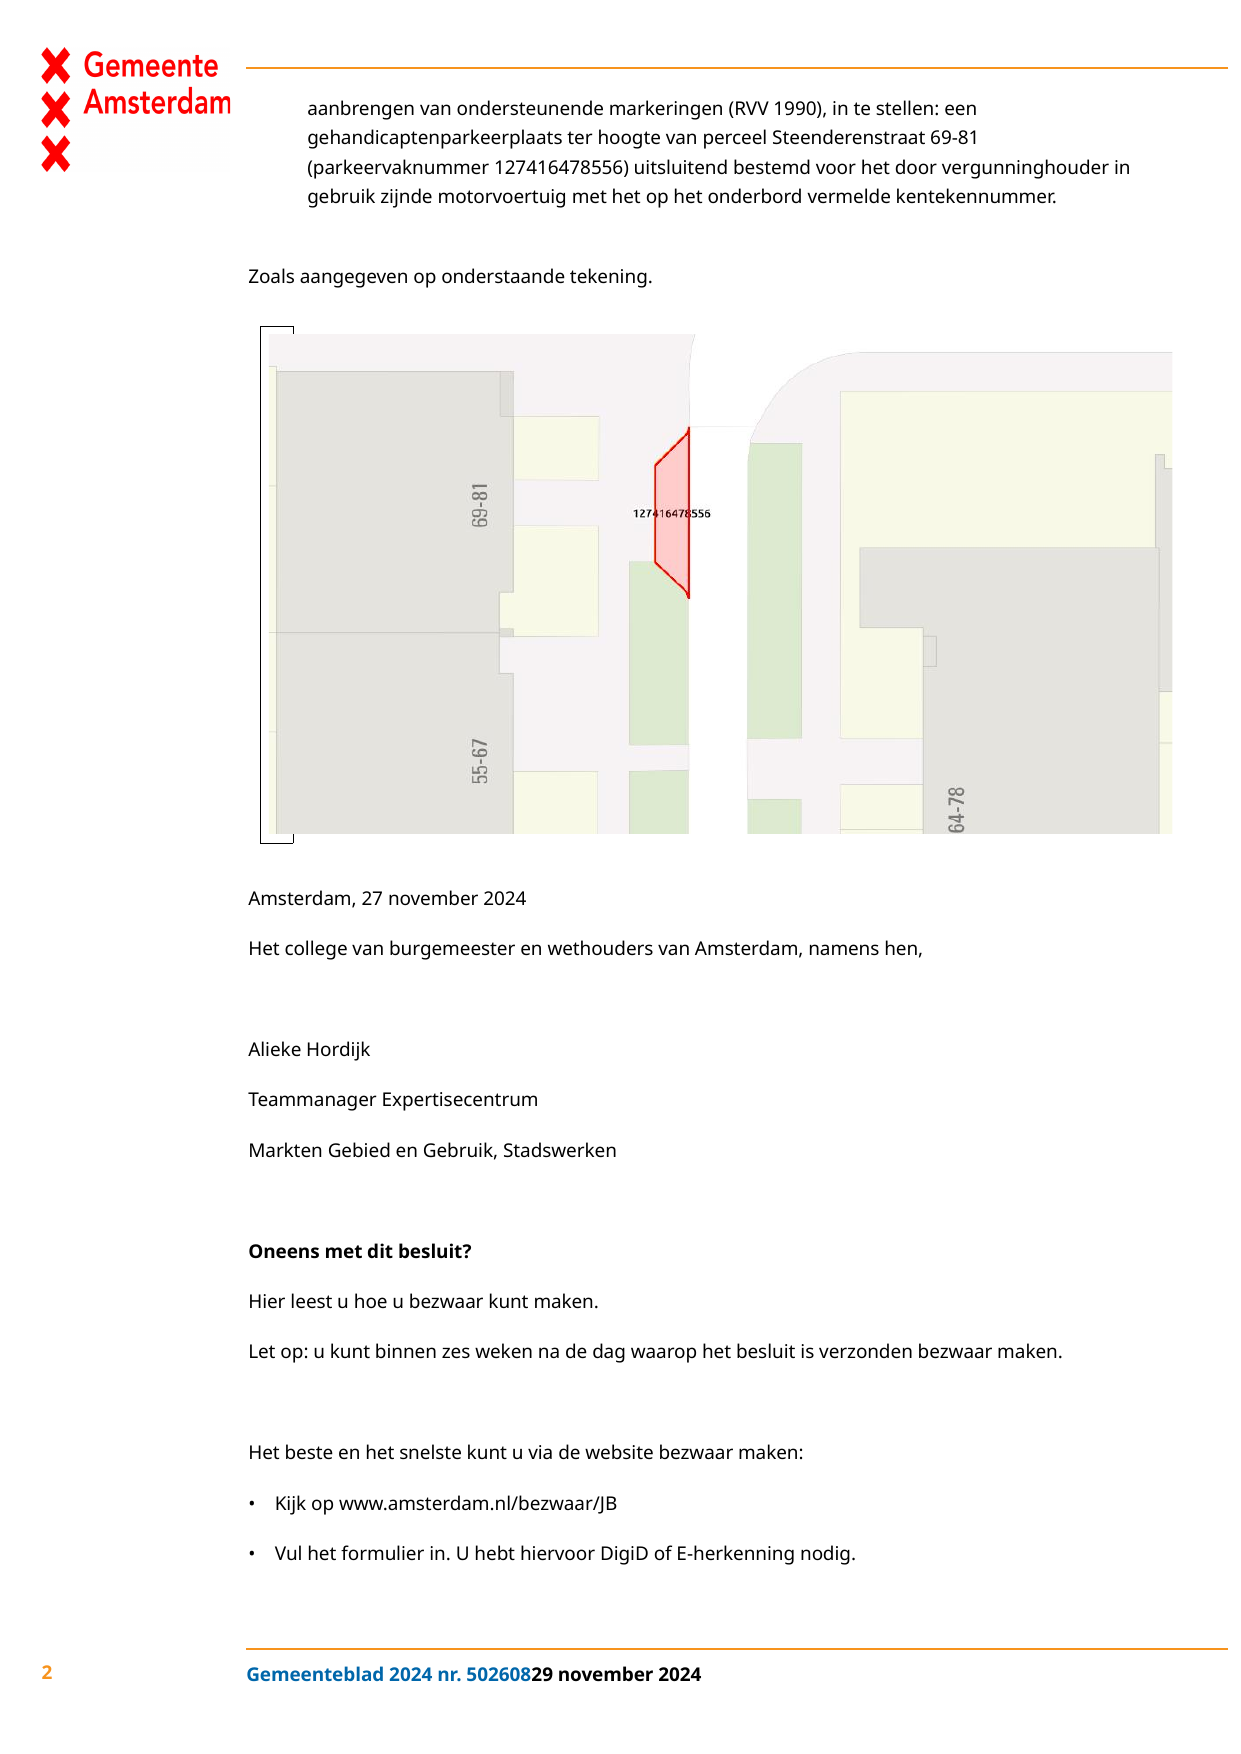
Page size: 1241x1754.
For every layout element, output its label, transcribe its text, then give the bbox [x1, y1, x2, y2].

text Zoals aangegeven op onderstaande tekening. [248, 263, 1152, 289]
text Teammanager Expertisecentrum [248, 1087, 1152, 1112]
text Let op: u kunt binnen zes weken na de dag waarop het besluit is verzonden bezwaar maken. [248, 1339, 1152, 1364]
text Amsterdam, 27 november 2024 [248, 885, 1152, 911]
text • Vul het formulier in. U hebt hiervoor DigiD of E-herkenning nodig. [248, 1540, 1152, 1566]
picture [268, 334, 1173, 834]
list aanbrengen van ondersteunende markeringen (RVV 1990), in te stellen: een gehandicaptenparkeerplaats ter hoogte van perceel Steenderenstraat 69-81 (parkeervaknummer 127416478556) uitsluitend bestemd voor het door vergunninghouder in gebruik zijnde motorvoertuig met het op het onderbord vermelde kentekennummer. [248, 95, 1152, 209]
text Markten Gebied en Gebruik, Stadswerken [248, 1137, 1152, 1163]
text Oneens met dit besluit? [248, 1238, 1152, 1263]
text Het college van burgemeester en wethouders van Amsterdam, namens hen, [248, 935, 1152, 961]
text Het beste en het snelste kunt u via de website bezwaar maken: [248, 1439, 1152, 1465]
text • Kijk op www.amsterdam.nl/bezwaar/JB [248, 1490, 1152, 1516]
picture [41, 47, 231, 172]
text Hier leest u hoe u bezwaar kunt maken. [248, 1288, 1152, 1314]
text Alieke Hordijk [248, 1036, 1152, 1062]
